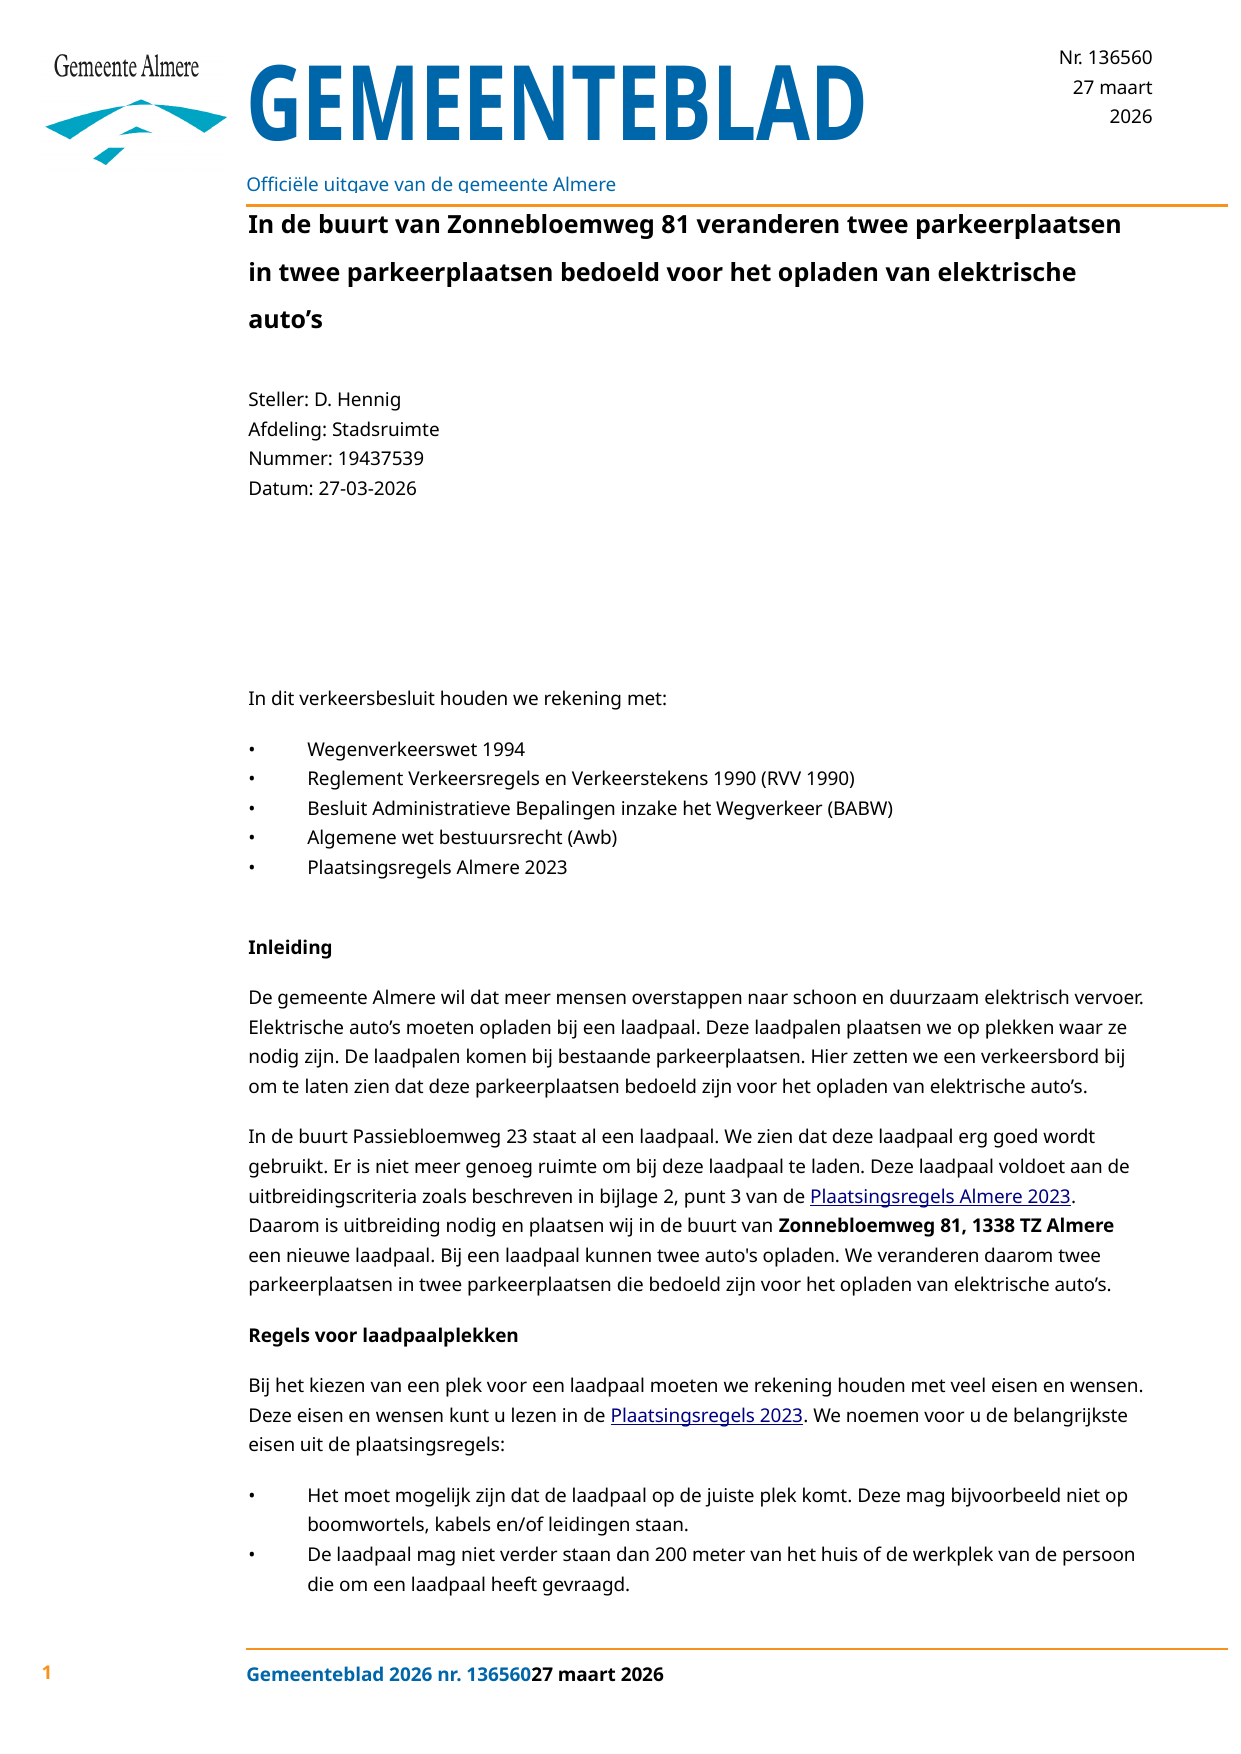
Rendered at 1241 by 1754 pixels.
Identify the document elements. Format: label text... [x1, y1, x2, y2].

list Besluit Administratieve Bepalingen inzake het Wegverkeer (BABW) [248, 795, 1152, 821]
list Het moet mogelijk zijn dat de laadpaal op de juiste plek komt. Deze mag bijvoorbeeld niet op boomwortels, kabels en/of leidingen staan. [248, 1482, 1152, 1537]
list Reglement Verkeersregels en Verkeerstekens 1990 (RVV 1990) [248, 765, 1152, 791]
text In dit verkeersbesluit houden we rekening met: [248, 685, 1152, 711]
text Nummer: 19437539 [248, 445, 1152, 471]
text In de buurt van Zonnebloemweg 81 veranderen twee parkeerplaatsen in twee parkeerplaatsen bedoeld voor het opladen van elektrische auto’s [248, 207, 1152, 336]
text De gemeente Almere wil dat meer mensen overstappen naar schoon en duurzaam elektrisch vervoer. Elektrische auto’s moeten opladen bij een laadpaal. Deze laadpalen plaatsen we op plekken waar ze nodig zijn. De laadpalen komen bij bestaande parkeerplaatsen. Hier zetten we een verkeersbord bij om te laten zien dat deze parkeerplaatsen bedoeld zijn voor het opladen van elektrische auto’s. [248, 984, 1152, 1099]
text Steller: D. Hennig [248, 386, 1152, 412]
text Inleiding [248, 934, 1152, 960]
list De laadpaal mag niet verder staan dan 200 meter van het huis of de werkplek van de persoon die om een laadpaal heeft gevraagd. [248, 1541, 1152, 1597]
list Wegenverkeerswet 1994 [248, 736, 1152, 762]
text Afdeling: Stadsruimte [248, 416, 1152, 442]
picture [41, 47, 231, 172]
list Plaatsingsregels Almere 2023 [248, 854, 1152, 880]
text In de buurt Passiebloemweg 23 staat al een laadpaal. We zien dat deze laadpaal erg goed wordt gebruikt. Er is niet meer genoeg ruimte om bij deze laadpaal te laden. Deze laadpaal voldoet aan de uitbreidingscriteria zoals beschreven in bijlage 2, punt 3 van de Plaatsingsregels Almere 2023. Daarom is uitbreiding nodig en plaatsen wij in de buurt van Zonnebloemweg 81, 1338 TZ Almere een nieuwe laadpaal. Bij een laadpaal kunnen twee auto's opladen. We veranderen daarom twee parkeerplaatsen in twee parkeerplaatsen die bedoeld zijn voor het opladen van elektrische auto’s. [248, 1124, 1152, 1297]
text Datum: 27-03-2026 [248, 475, 1152, 501]
text Regels voor laadpaalplekken [248, 1322, 1152, 1348]
text Bij het kiezen van een plek voor een laadpaal moeten we rekening houden met veel eisen en wensen. Deze eisen en wensen kunt u lezen in de Plaatsingsregels 2023. We noemen voor u de belangrijkste eisen uit de plaatsingsregels: [248, 1372, 1152, 1457]
list Algemene wet bestuursrecht (Awb) [248, 824, 1152, 850]
